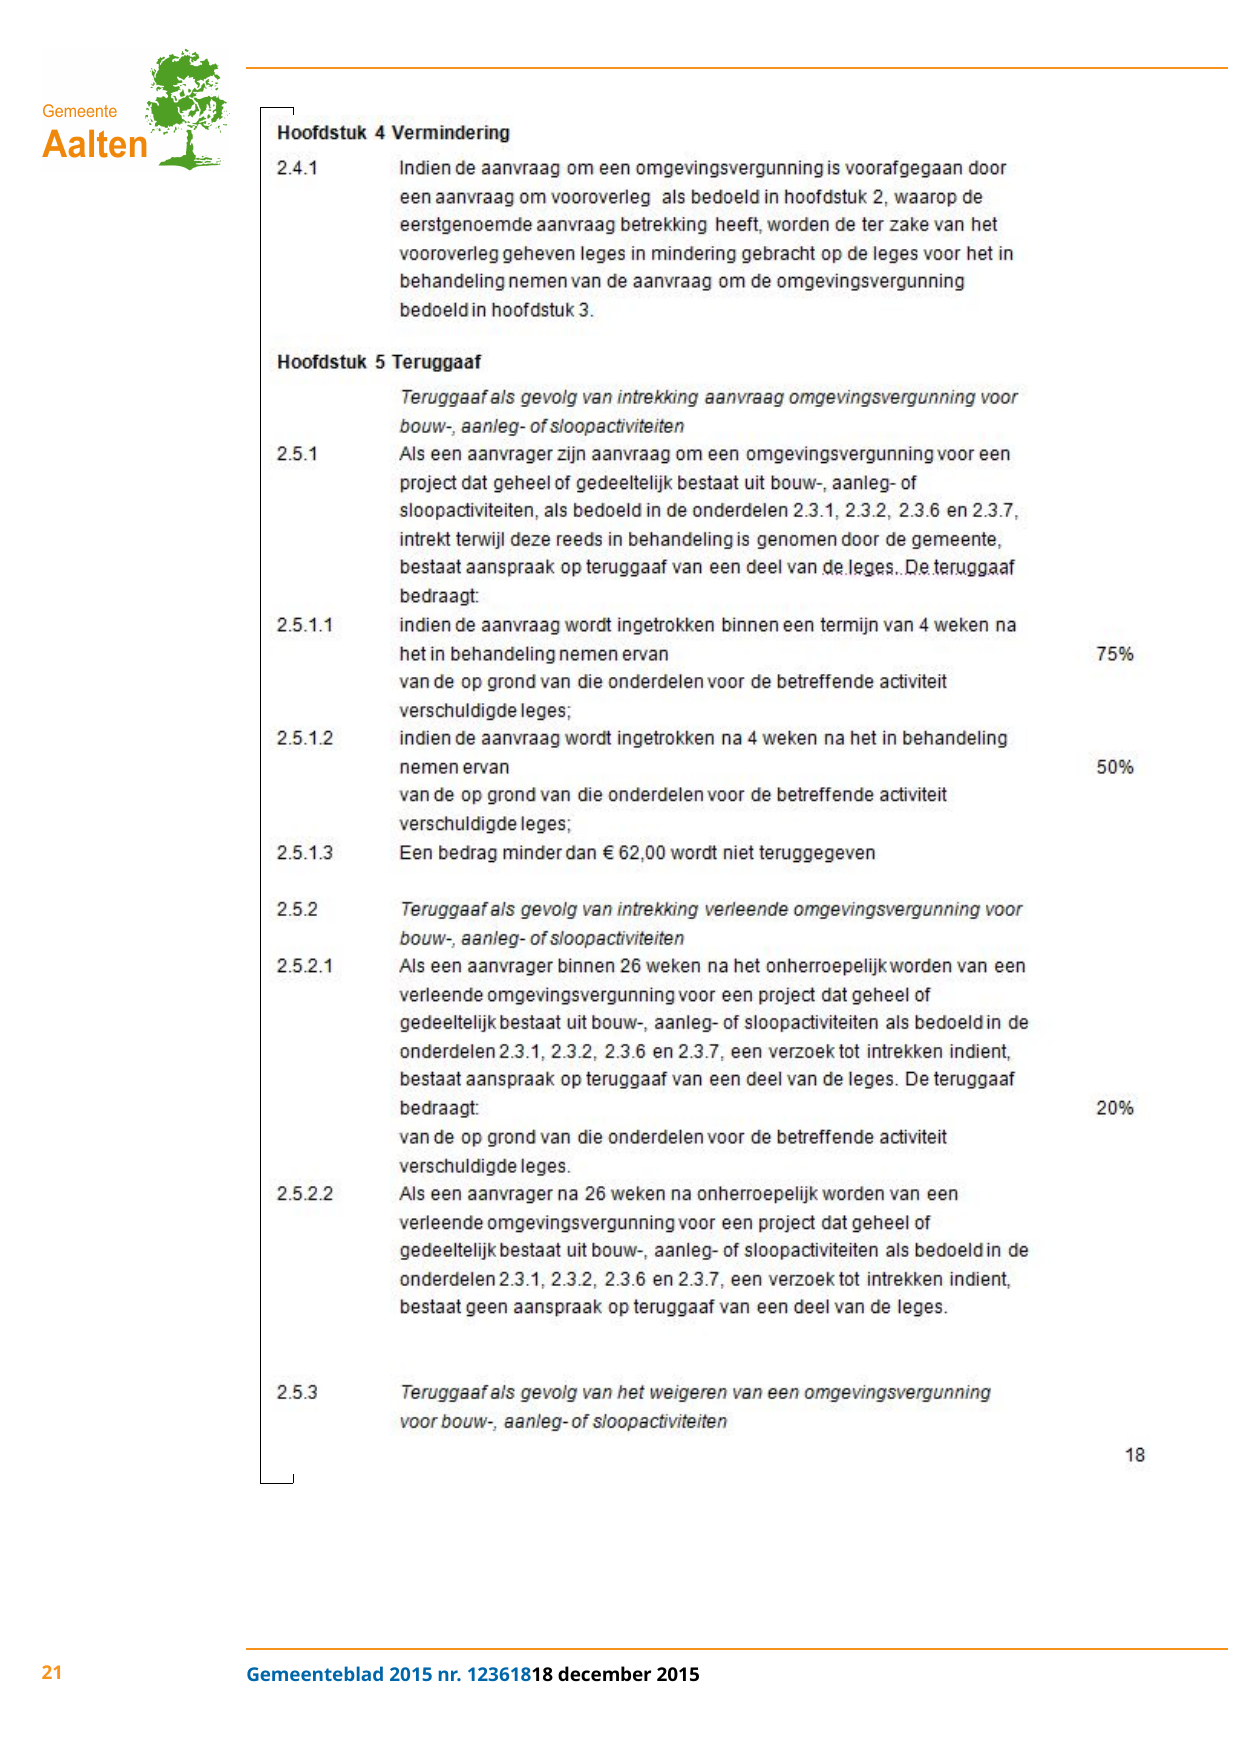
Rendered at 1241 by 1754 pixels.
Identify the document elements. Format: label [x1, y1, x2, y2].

picture [268, 115, 1155, 1474]
picture [41, 47, 231, 172]
